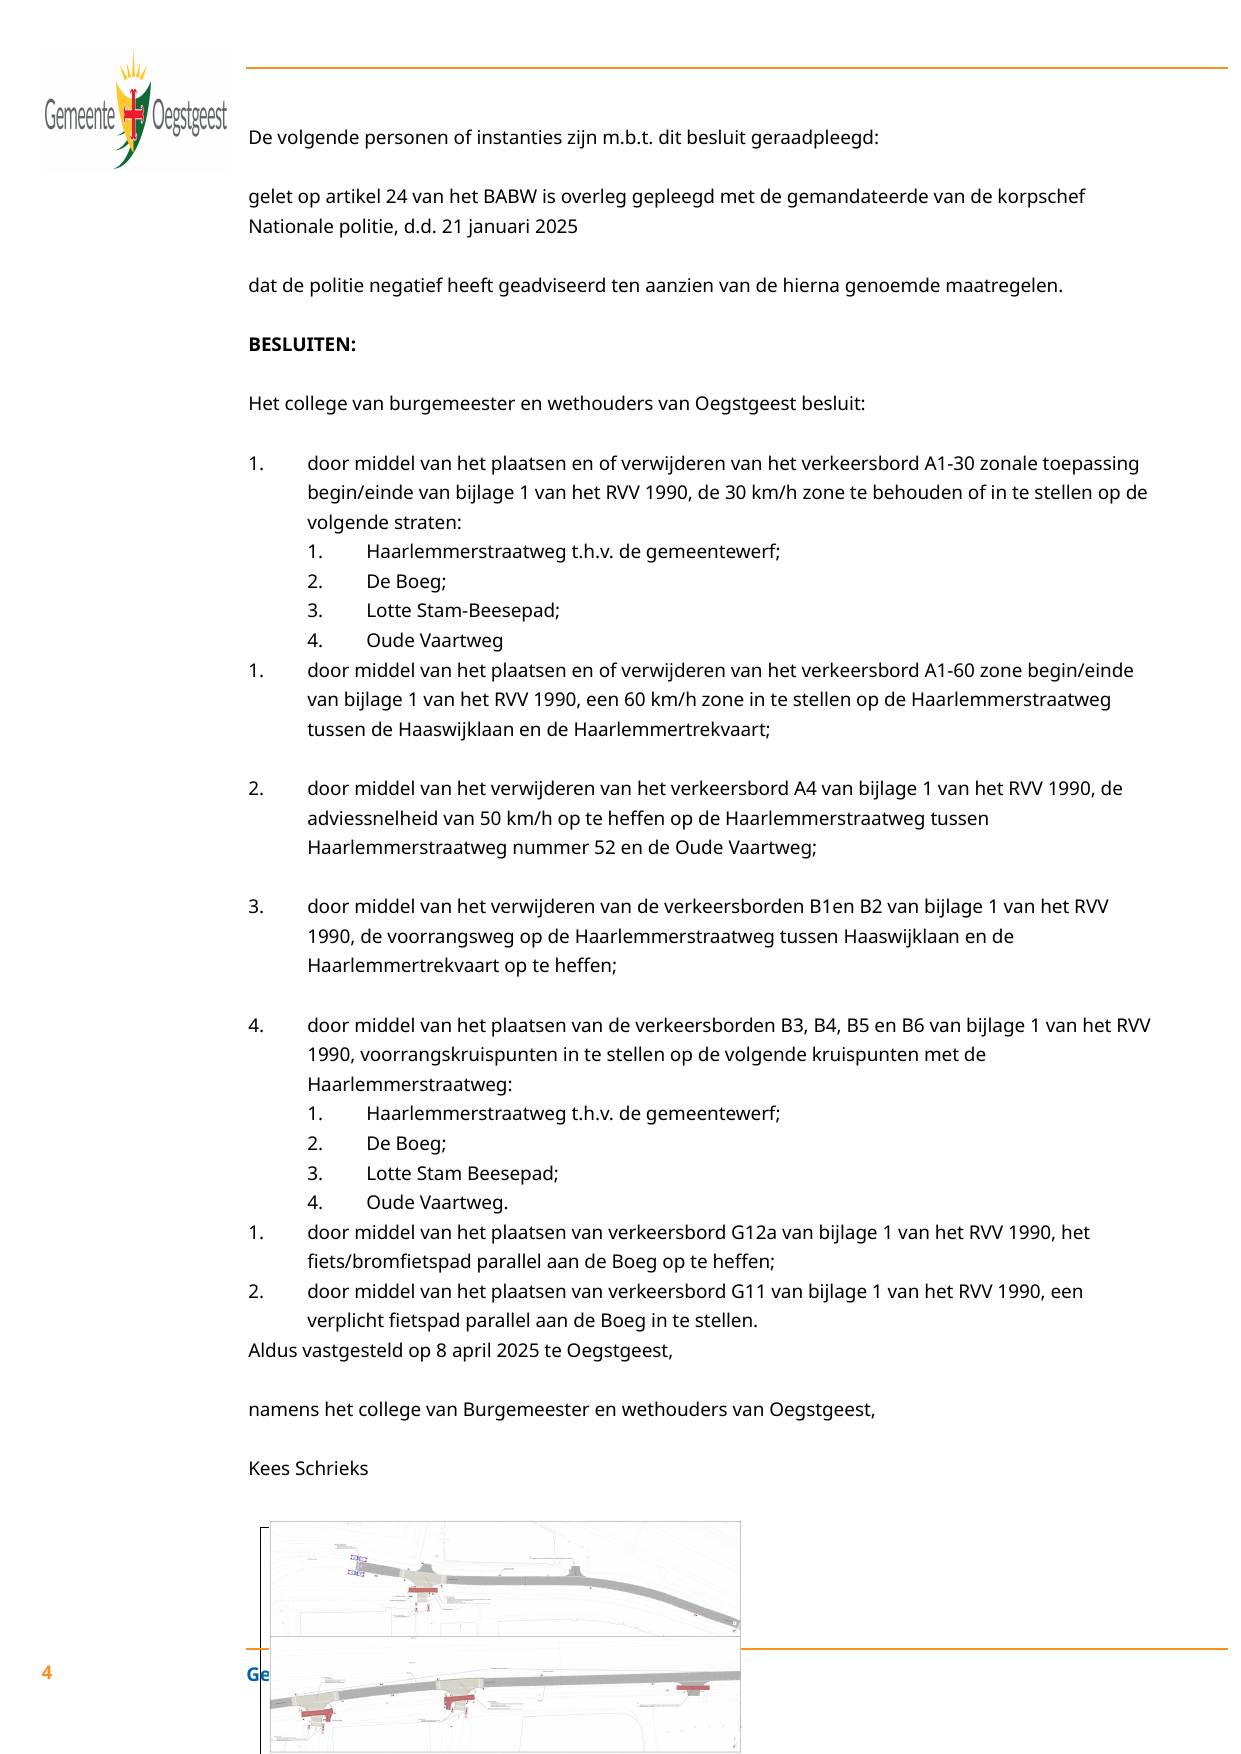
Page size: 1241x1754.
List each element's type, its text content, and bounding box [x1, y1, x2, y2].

text Aldus vastgesteld op 8 april 2025 te Oegstgeest, [248, 1337, 1152, 1363]
list door middel van het plaatsen van verkeersbord G11 van bijlage 1 van het RVV 1990, een verplicht fietspad parallel aan de Boeg in te stellen. [248, 1278, 1152, 1333]
list De Boeg; [307, 1130, 1152, 1156]
list door middel van het verwijderen van het verkeersbord A4 van bijlage 1 van het RVV 1990, de adviessnelheid van 50 km/h op te heffen op de Haarlemmerstraatweg tussen Haarlemmerstraatweg nummer 52 en de Oude Vaartweg; [248, 775, 1152, 860]
list Lotte Stam Beesepad; [307, 1160, 1152, 1186]
text BESLUITEN: [248, 331, 1152, 357]
list Haarlemmerstraatweg t.h.v. de gemeentewerf; [307, 538, 1152, 564]
text namens het college van Burgemeester en wethouders van Oegstgeest, [248, 1396, 1152, 1422]
text gelet op artikel 24 van het BABW is overleg gepleegd met de gemandateerde van de korpschef Nationale politie, d.d. 21 januari 2025 [248, 183, 1152, 239]
list door middel van het verwijderen van de verkeersborden B1en B2 van bijlage 1 van het RVV 1990, de voorrangsweg op de Haarlemmerstraatweg tussen Haaswijklaan en de Haarlemmertrekvaart op te heffen; [248, 893, 1152, 978]
list door middel van het plaatsen van verkeersbord G12a van bijlage 1 van het RVV 1990, het fiets/bromfietspad parallel aan de Boeg op te heffen; [248, 1219, 1152, 1274]
list door middel van het plaatsen en of verwijderen van het verkeersbord A1-30 zonale toepassing begin/einde van bijlage 1 van het RVV 1990, de 30 km/h zone te behouden of in te stellen op de volgende straten: [248, 450, 1152, 535]
text De volgende personen of instanties zijn m.b.t. dit besluit geraadpleegd: [248, 124, 1152, 150]
text Het college van burgemeester en wethouders van Oegstgeest besluit: [248, 391, 1152, 416]
list door middel van het plaatsen en of verwijderen van het verkeersbord A1-60 zone begin/einde van bijlage 1 van het RVV 1990, een 60 km/h zone in te stellen op de Haarlemmerstraatweg tussen de Haaswijklaan en de Haarlemmertrekvaart; [248, 657, 1152, 742]
list Lotte Stam-Beesepad; [307, 598, 1152, 623]
picture [41, 47, 231, 172]
list Oude Vaartweg. [307, 1189, 1152, 1215]
list De Boeg; [307, 568, 1152, 594]
picture [268, 1519, 742, 1754]
list door middel van het plaatsen van de verkeersborden B3, B4, B5 en B6 van bijlage 1 van het RVV 1990, voorrangskruispunten in te stellen op de volgende kruispunten met de Haarlemmerstraatweg: [248, 1012, 1152, 1097]
text dat de politie negatief heeft geadviseerd ten aanzien van de hierna genoemde maatregelen. [248, 272, 1152, 298]
list Oude Vaartweg [307, 627, 1152, 653]
list Haarlemmerstraatweg t.h.v. de gemeentewerf; [307, 1101, 1152, 1126]
text Kees Schrieks [248, 1456, 1152, 1481]
